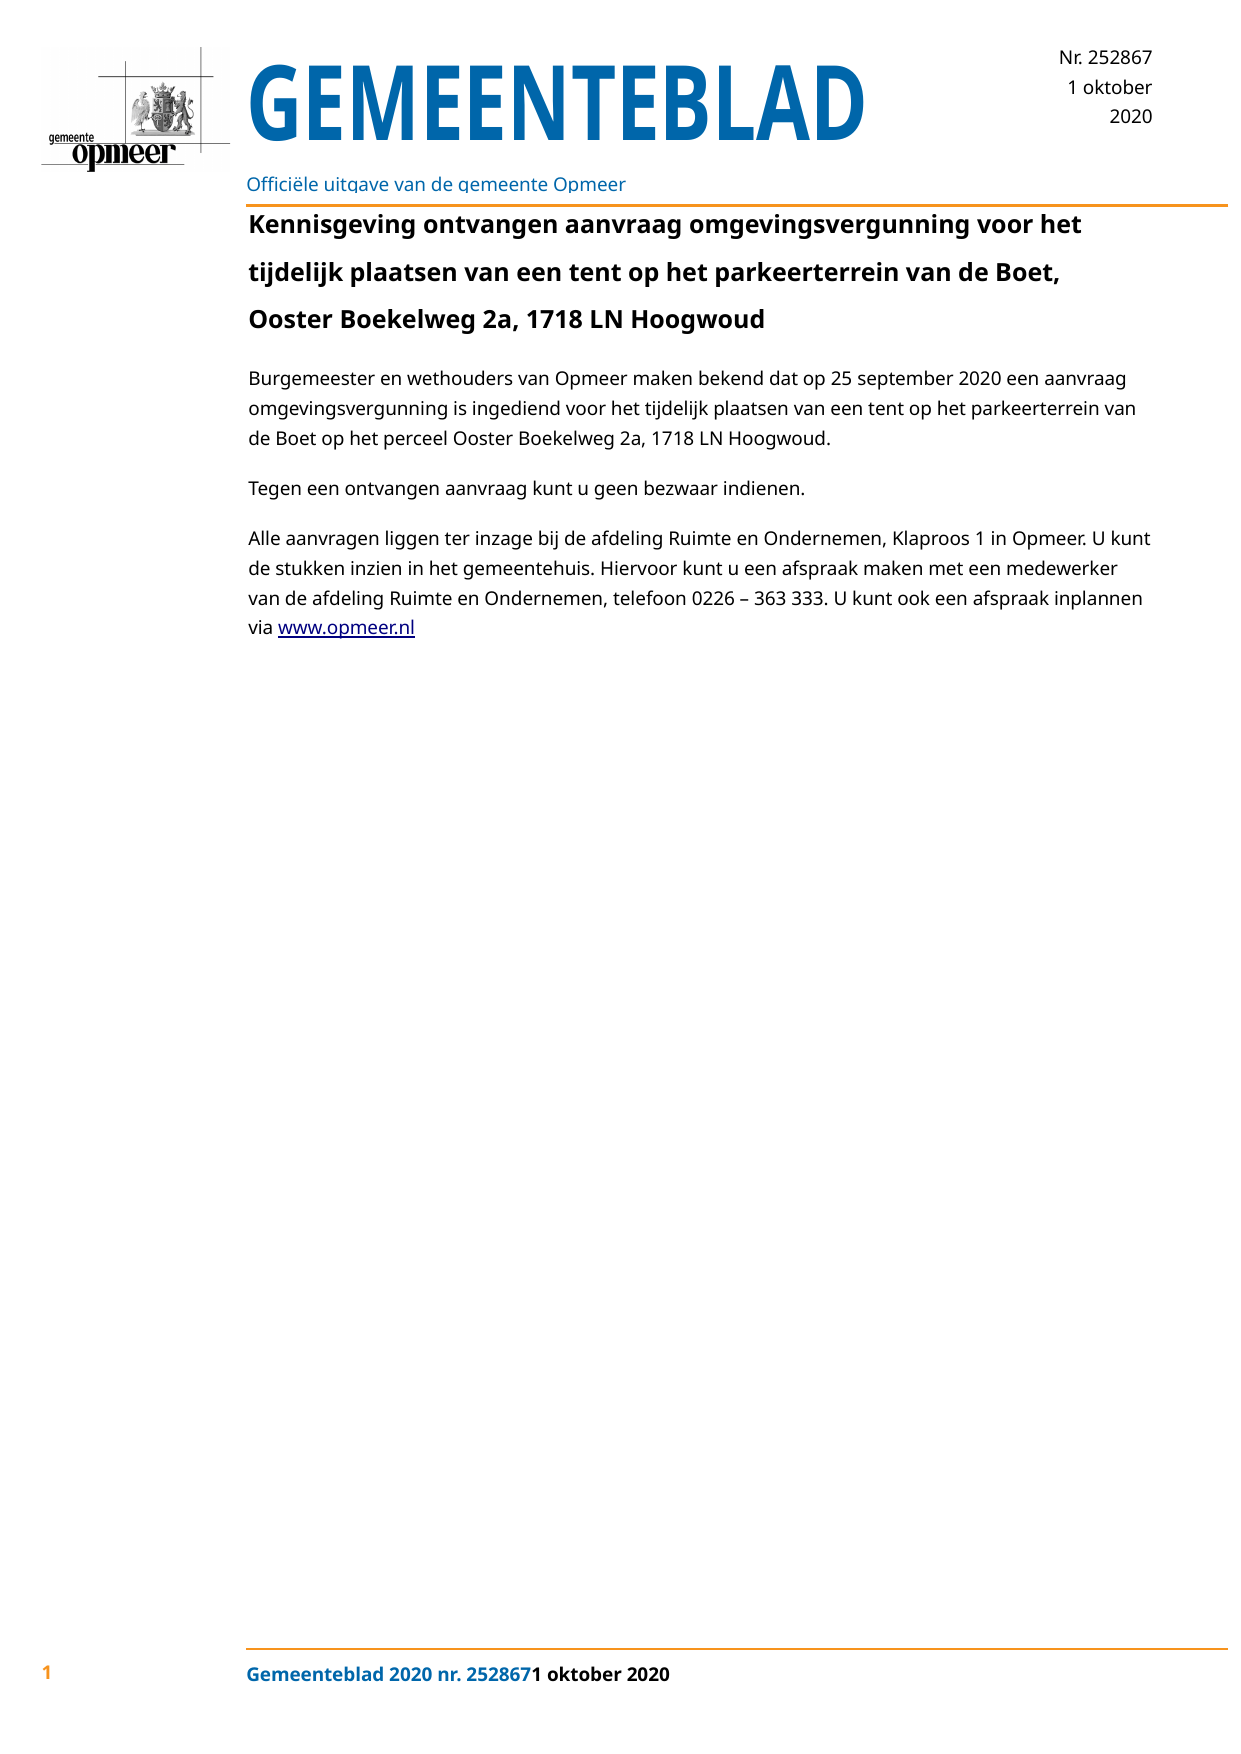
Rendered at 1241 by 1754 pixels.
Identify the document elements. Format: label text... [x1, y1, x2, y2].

text Tegen een ontvangen aanvraag kunt u geen bezwaar indienen. [248, 475, 1152, 501]
text Kennisgeving ontvangen aanvraag omgevingsvergunning voor het tijdelijk plaatsen van een tent op het parkeerterrein van de Boet, Ooster Boekelweg 2a, 1718 LN Hoogwoud [248, 207, 1152, 336]
picture [41, 47, 231, 172]
text Alle aanvragen liggen ter inzage bij de afdeling Ruimte en Ondernemen, Klaproos 1 in Opmeer. U kunt de stukken inzien in het gemeentehuis. Hiervoor kunt u een afspraak maken met een medewerker van de afdeling Ruimte en Ondernemen, telefoon 0226 – 363 333. U kunt ook een afspraak inplannen via www.opmeer.nl [248, 526, 1152, 640]
text Burgemeester en wethouders van Opmeer maken bekend dat op 25 september 2020 een aanvraag omgevingsvergunning is ingediend voor het tijdelijk plaatsen van een tent op het parkeerterrein van de Boet op het perceel Ooster Boekelweg 2a, 1718 LN Hoogwoud. [248, 366, 1152, 450]
